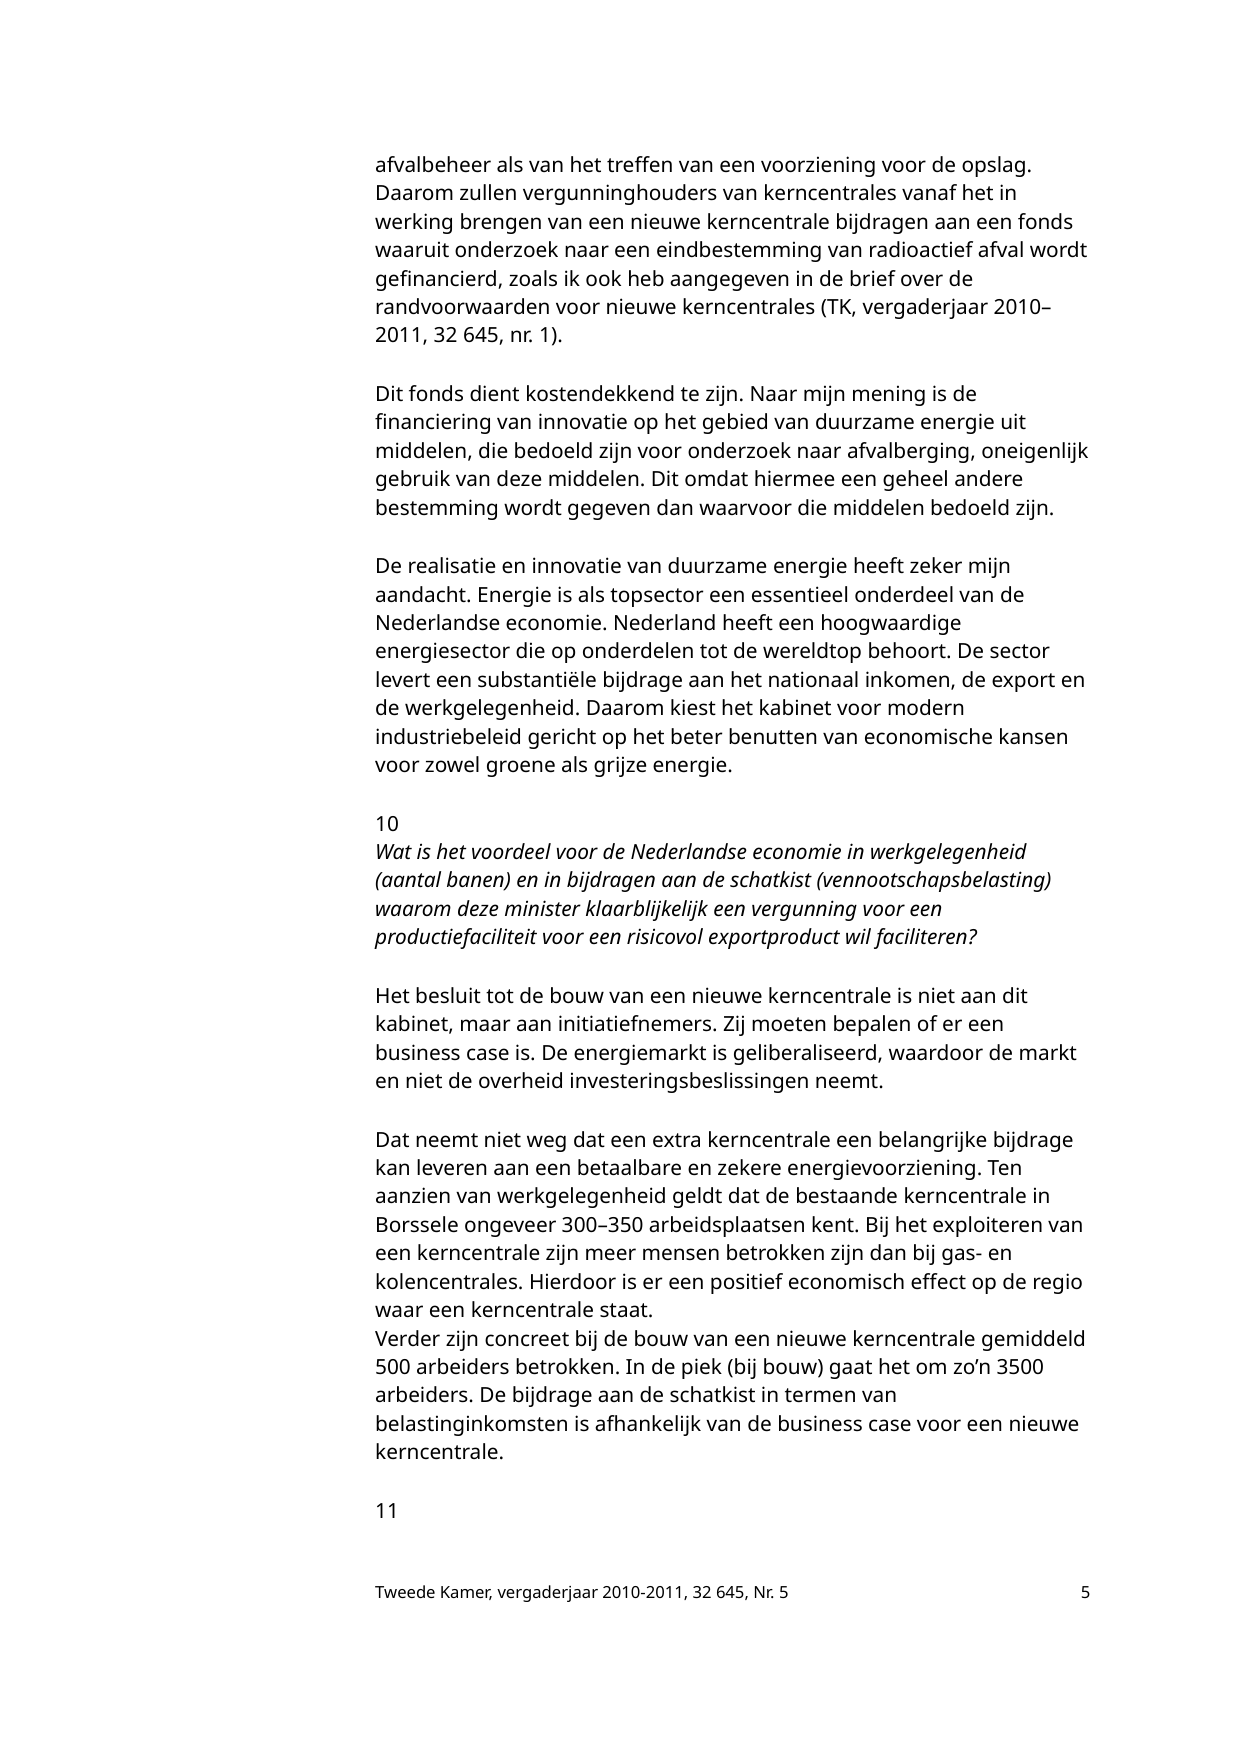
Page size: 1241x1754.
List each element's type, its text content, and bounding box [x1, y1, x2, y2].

text Dat neemt niet weg dat een extra kerncentrale een belangrijke bijdrage kan leveren aan een betaalbare en zekere energievoorziening. Ten aanzien van werkgelegenheid geldt dat de bestaande kerncentrale in Borssele ongeveer 300–350 arbeidsplaatsen kent. Bij het exploiteren van een kerncentrale zijn meer mensen betrokken zijn dan bij gas- en kolencentrales. Hierdoor is er een positief economisch effect op de regio waar een kerncentrale staat. [375, 1125, 1090, 1324]
text 11 [375, 1496, 1090, 1524]
text Het besluit tot de bouw van een nieuwe kerncentrale is niet aan dit kabinet, maar aan initiatiefnemers. Zij moeten bepalen of er een business case is. De energiemarkt is geliberaliseerd, waardoor de markt en niet de overheid investeringsbeslissingen neemt. [375, 981, 1090, 1095]
text Verder zijn concreet bij de bouw van een nieuwe kerncentrale gemiddeld 500 arbeiders betrokken. In de piek (bij bouw) gaat het om zo’n 3500 arbeiders. De bijdrage aan de schatkist in termen van belastinginkomsten is afhankelijk van de business case voor een nieuwe kerncentrale. [375, 1324, 1090, 1466]
text 10 [375, 809, 1090, 837]
text afvalbeheer als van het treffen van een voorziening voor de opslag. Daarom zullen vergunninghouders van kerncentrales vanaf het in werking brengen van een nieuwe kerncentrale bijdragen aan een fonds waaruit onderzoek naar een eindbestemming van radioactief afval wordt gefinancierd, zoals ik ook heb aangegeven in de brief over de randvoorwaarden voor nieuwe kerncentrales (TK, vergaderjaar 2010–2011, 32 645, nr. 1). [375, 150, 1090, 349]
text Dit fonds dient kostendekkend te zijn. Naar mijn mening is de financiering van innovatie op het gebied van duurzame energie uit middelen, die bedoeld zijn voor onderzoek naar afvalberging, oneigenlijk gebruik van deze middelen. Dit omdat hiermee een geheel andere bestemming wordt gegeven dan waarvoor die middelen bedoeld zijn. [375, 379, 1090, 521]
text De realisatie en innovatie van duurzame energie heeft zeker mijn aandacht. Energie is als topsector een essentieel onderdeel van de Nederlandse economie. Nederland heeft een hoogwaardige energiesector die op onderdelen tot de wereldtop behoort. De sector levert een substantiële bijdrage aan het nationaal inkomen, de export en de werkgelegenheid. Daarom kiest het kabinet voor modern industriebeleid gericht op het beter benutten van economische kansen voor zowel groene als grijze energie. [375, 551, 1090, 779]
text Wat is het voordeel voor de Nederlandse economie in werkgelegenheid (aantal banen) en in bijdragen aan de schatkist (vennootschapsbelasting) waarom deze minister klaarblijkelijk een vergunning voor een productiefaciliteit voor een risicovol exportproduct wil faciliteren? [375, 837, 1090, 951]
